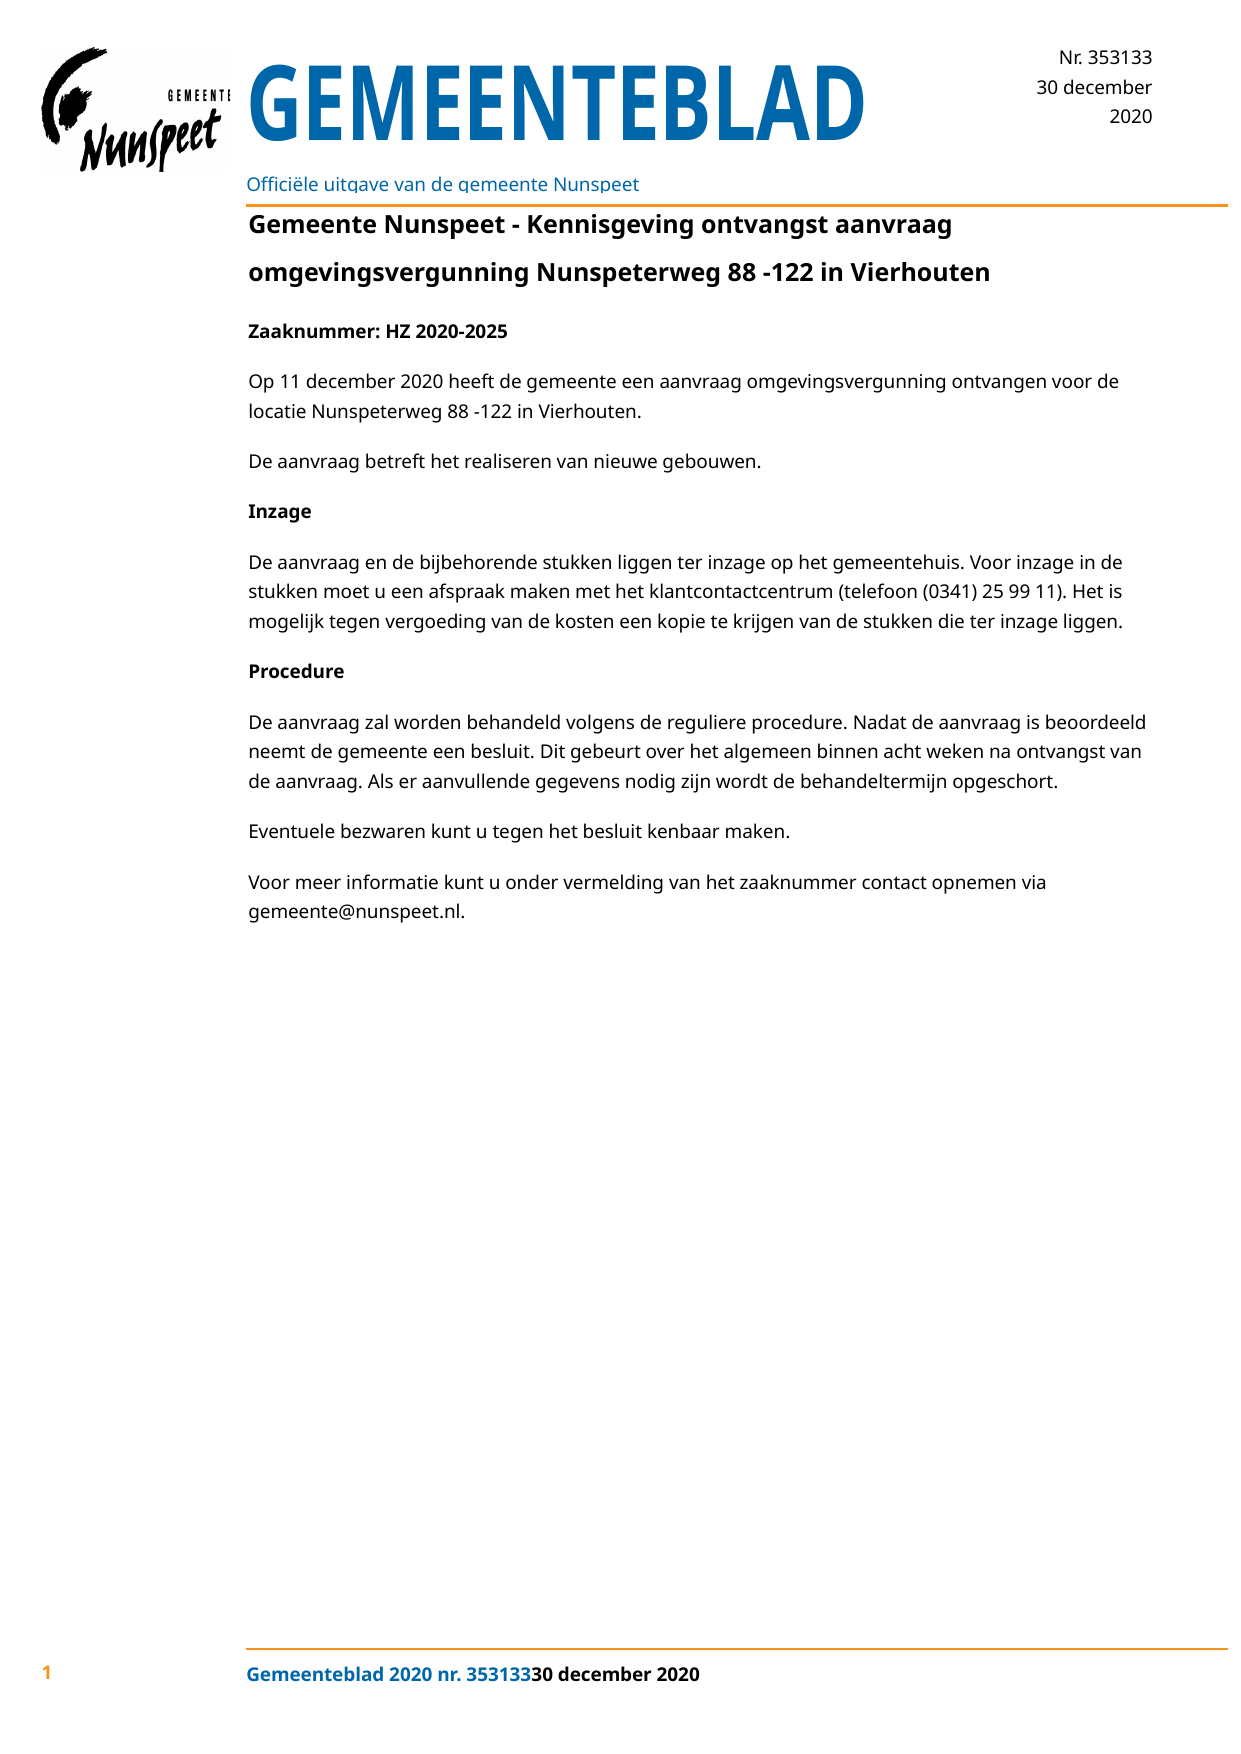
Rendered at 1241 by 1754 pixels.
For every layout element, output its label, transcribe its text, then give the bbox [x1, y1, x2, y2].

text Voor meer informatie kunt u onder vermelding van het zaaknummer contact opnemen via gemeente@nunspeet.nl. [248, 869, 1152, 924]
text Op 11 december 2020 heeft de gemeente een aanvraag omgevingsvergunning ontvangen voor de locatie Nunspeterweg 88 -122 in Vierhouten. [248, 368, 1152, 424]
text Inzage [248, 499, 1152, 524]
text Eventuele bezwaren kunt u tegen het besluit kenbaar maken. [248, 819, 1152, 844]
text Procedure [248, 659, 1152, 684]
picture [41, 47, 231, 172]
text De aanvraag zal worden behandeld volgens de reguliere procedure. Nadat de aanvraag is beoordeeld neemt de gemeente een besluit. Dit gebeurt over het algemeen binnen acht weken na ontvangst van de aanvraag. Als er aanvullende gegevens nodig zijn wordt de behandeltermijn opgeschort. [248, 709, 1152, 794]
text Gemeente Nunspeet - Kennisgeving ontvangst aanvraag omgevingsvergunning Nunspeterweg 88 -122 in Vierhouten [248, 207, 1152, 288]
text De aanvraag betreft het realiseren van nieuwe gebouwen. [248, 448, 1152, 474]
text Zaaknummer: HZ 2020-2025 [248, 318, 1152, 344]
text De aanvraag en de bijbehorende stukken liggen ter inzage op het gemeentehuis. Voor inzage in de stukken moet u een afspraak maken met het klantcontactcentrum (telefoon (0341) 25 99 11). Het is mogelijk tegen vergoeding van de kosten een kopie te krijgen van de stukken die ter inzage liggen. [248, 549, 1152, 634]
